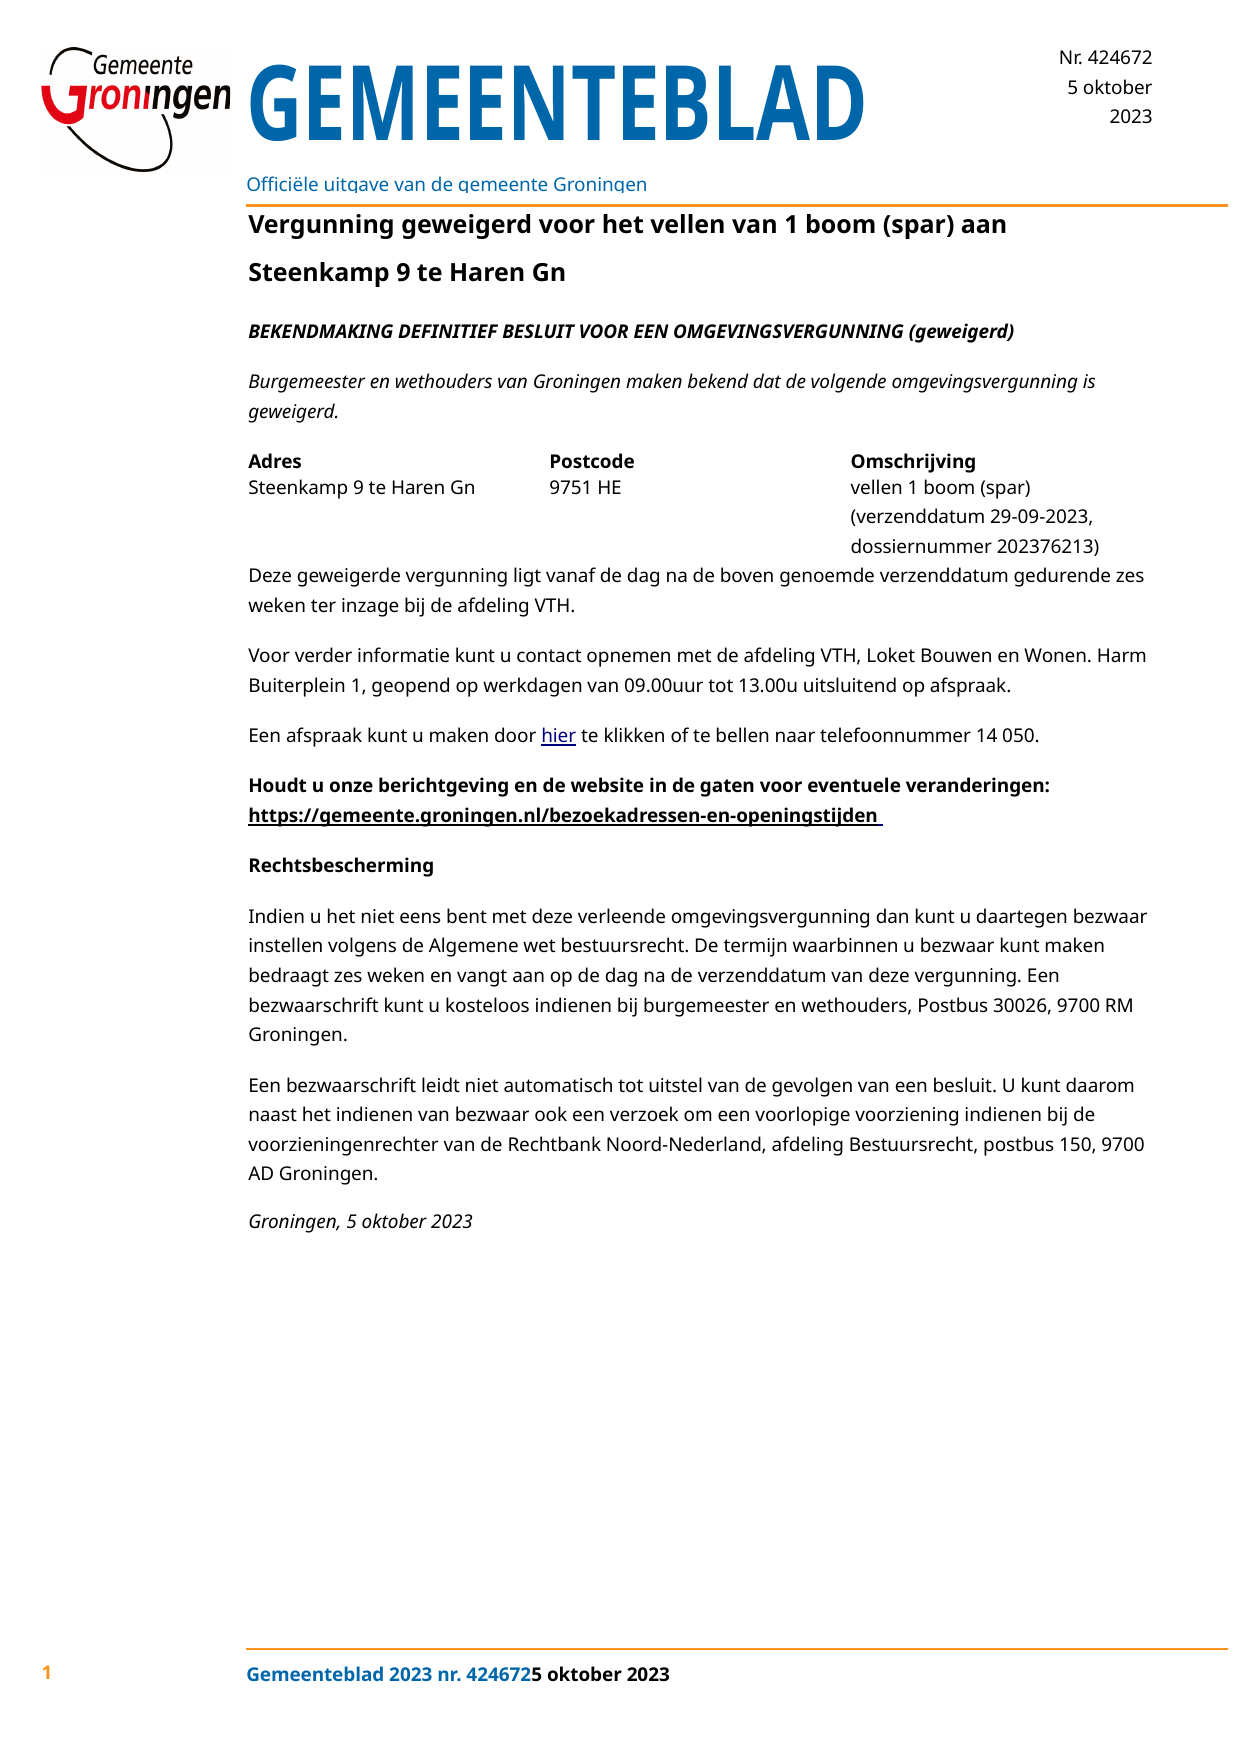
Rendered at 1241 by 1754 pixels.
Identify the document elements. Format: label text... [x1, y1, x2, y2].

text Indien u het niet eens bent met deze verleende omgevingsvergunning dan kunt u daartegen bezwaar instellen volgens de Algemene wet bestuursrecht. De termijn waarbinnen u bezwaar kunt maken bedraagt zes weken en vangt aan op de dag na de verzenddatum van deze vergunning. Een bezwaarschrift kunt u kosteloos indienen bij burgemeester en wethouders, Postbus 30026, 9700 RM Groningen. [248, 903, 1152, 1047]
text Een bezwaarschrift leidt niet automatisch tot uitstel van de gevolgen van een besluit. U kunt daarom naast het indienen van bezwaar ook een verzoek om een voorlopige voorziening indienen bij de voorzieningenrechter van de Rechtbank Noord-Nederland, afdeling Bestuursrecht, postbus 150, 9700 AD Groningen. [248, 1072, 1152, 1186]
picture [41, 47, 231, 172]
text Voor verder informatie kunt u contact opnemen met de afdeling VTH, Loket Bouwen en Wonen. Harm Buiterplein 1, geopend op werkdagen van 09.00uur tot 13.00u uitsluitend op afspraak. [248, 642, 1152, 698]
table_cell vellen 1 boom (spar) (verzenddatum 29-09-2023, dossiernummer 202376213) [850, 474, 1152, 559]
text Rechtsbescherming [248, 853, 1152, 878]
table_header Omschrijving [850, 449, 1152, 474]
text Burgemeester en wethouders van Groningen maken bekend dat de volgende omgevingsvergunning is geweigerd. [248, 368, 1152, 424]
text Vergunning geweigerd voor het vellen van 1 boom (spar) aan Steenkamp 9 te Haren Gn [248, 207, 1152, 288]
text Een afspraak kunt u maken door hier te klikken of te bellen naar telefoonnummer 14 050. [248, 722, 1152, 748]
text Deze geweigerde vergunning ligt vanaf de dag na de boven genoemde verzenddatum gedurende zes weken ter inzage bij de afdeling VTH. [248, 562, 1152, 618]
table_cell 9751 HE [549, 474, 850, 559]
table_header Postcode [549, 449, 850, 474]
table_header Adres [248, 449, 549, 474]
text Houdt u onze berichtgeving en de website in de gaten voor eventuele veranderingen: https://gemeente.groningen.nl/bezoekadressen-en-openingstijden [248, 773, 1152, 828]
text BEKENDMAKING DEFINITIEF BESLUIT VOOR EEN OMGEVINGSVERGUNNING (geweigerd) [248, 318, 1152, 344]
table_cell Steenkamp 9 te Haren Gn [248, 474, 549, 559]
text Groningen, 5 oktober 2023 [248, 1208, 1152, 1234]
